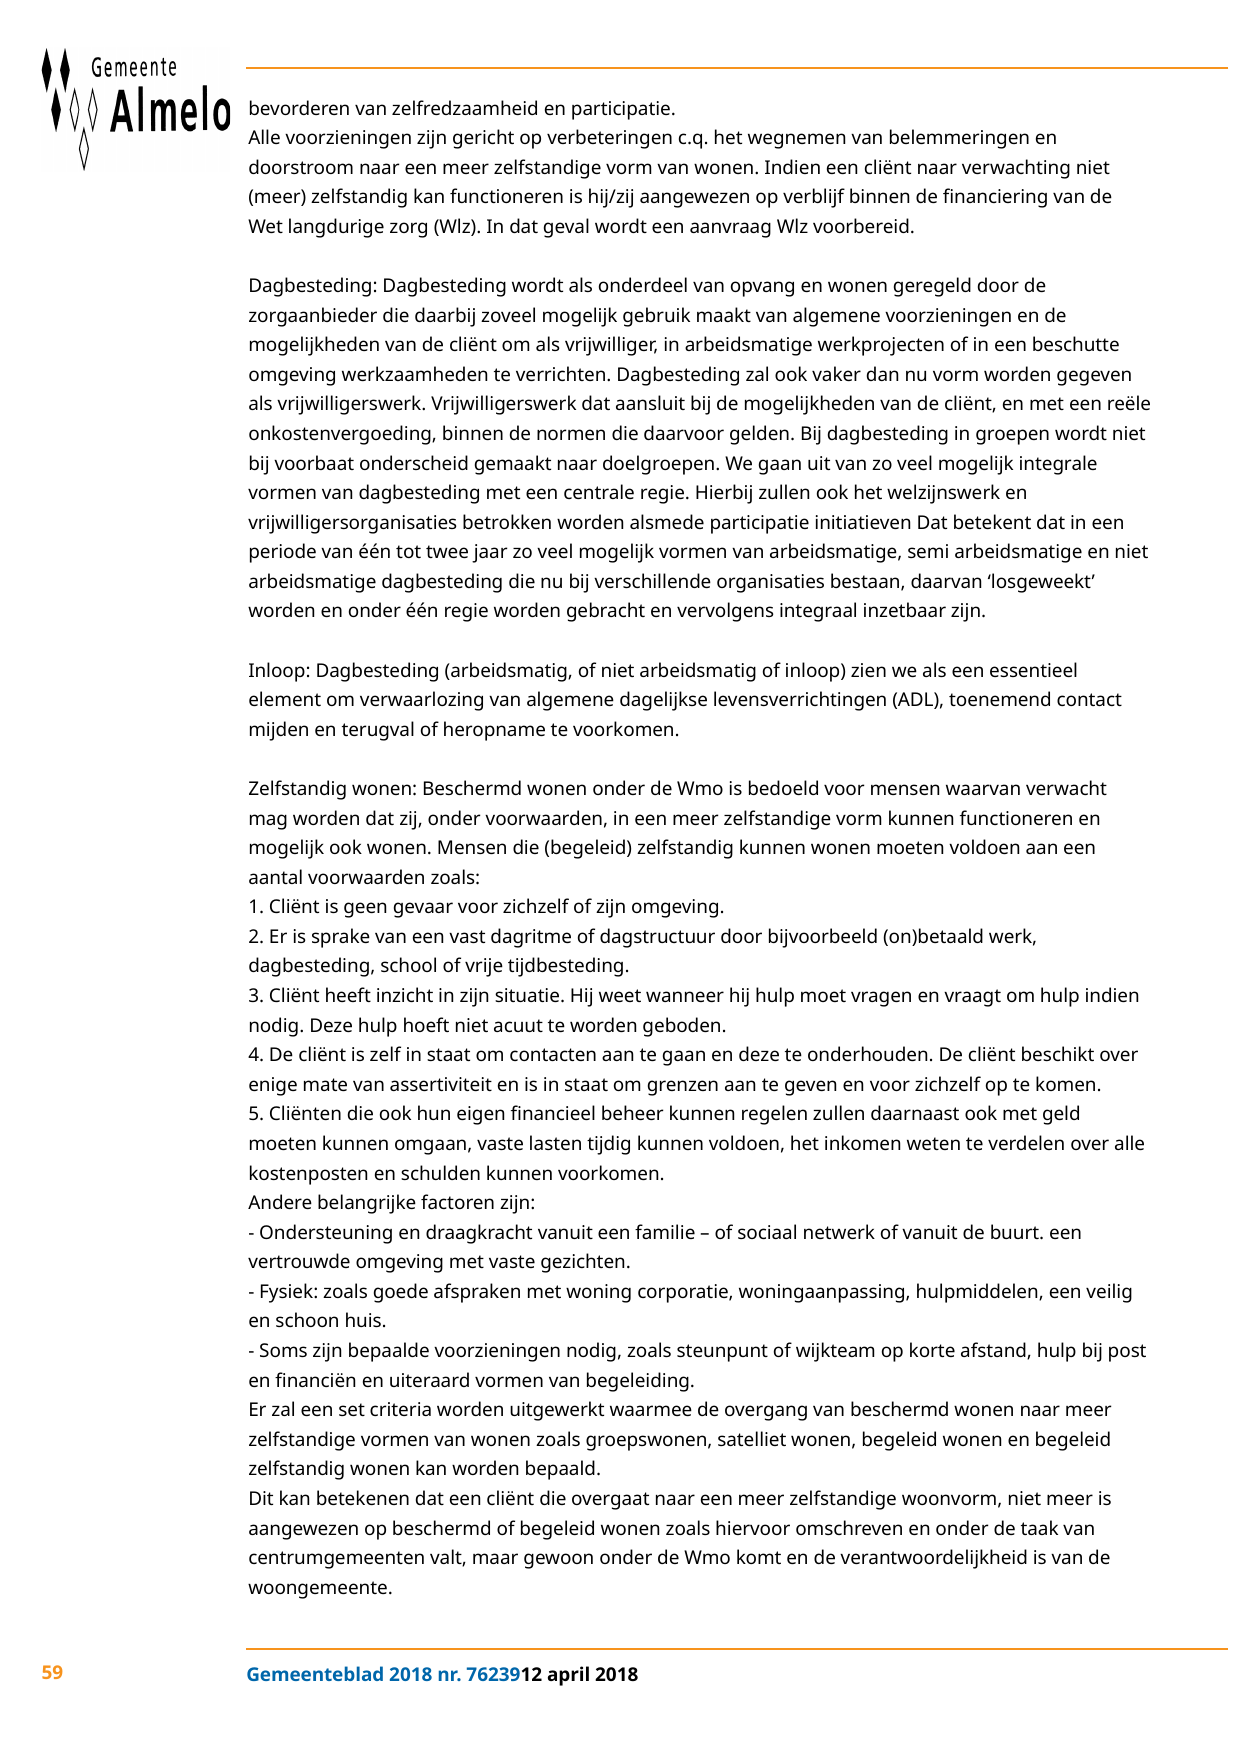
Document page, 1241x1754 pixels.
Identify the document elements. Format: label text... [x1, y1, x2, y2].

text 1. Cliënt is geen gevaar voor zichzelf of zijn omgeving. [248, 893, 1152, 919]
text - Soms zijn bepaalde voorzieningen nodig, zoals steunpunt of wijkteam op korte afstand, hulp bij post en financiën en uiteraard vormen van begeleiding. [248, 1337, 1152, 1393]
text Er zal een set criteria worden uitgewerkt waarmee de overgang van beschermd wonen naar meer zelfstandige vormen van wonen zoals groepswonen, satelliet wonen, begeleid wonen en begeleid zelfstandig wonen kan worden bepaald. [248, 1396, 1152, 1481]
text - Fysiek: zoals goede afspraken met woning corporatie, woningaanpassing, hulpmiddelen, een veilig en schoon huis. [248, 1278, 1152, 1333]
text 2. Er is sprake van een vast dagritme of dagstructuur door bijvoorbeeld (on)betaald werk, dagbesteding, school of vrije tijdbesteding. [248, 923, 1152, 978]
text Alle voorzieningen zijn gericht op verbeteringen c.q. het wegnemen van belemmeringen en doorstroom naar een meer zelfstandige vorm van wonen. Indien een cliënt naar verwachting niet (meer) zelfstandig kan functioneren is hij/zij aangewezen op verblijf binnen de financiering van de Wet langdurige zorg (Wlz). In dat geval wordt een aanvraag Wlz voorbereid. [248, 124, 1152, 239]
text bevorderen van zelfredzaamheid en participatie. [248, 95, 1152, 121]
text Andere belangrijke factoren zijn: [248, 1189, 1152, 1215]
text Dit kan betekenen dat een cliënt die overgaat naar een meer zelfstandige woonvorm, niet meer is aangewezen op beschermd of begeleid wonen zoals hiervoor omschreven en onder de taak van centrumgemeenten valt, maar gewoon onder de Wmo komt en de verantwoordelijkheid is van de woongemeente. [248, 1485, 1152, 1600]
text Inloop: Dagbesteding (arbeidsmatig, of niet arbeidsmatig of inloop) zien we als een essentieel element om verwaarlozing van algemene dagelijkse levensverrichtingen (ADL), toenemend contact mijden en terugval of heropname te voorkomen. [248, 657, 1152, 742]
text 4. De cliënt is zelf in staat om contacten aan te gaan en deze te onderhouden. De cliënt beschikt over enige mate van assertiviteit en is in staat om grenzen aan te geven en voor zichzelf op te komen. [248, 1041, 1152, 1097]
text Dagbesteding: Dagbesteding wordt als onderdeel van opvang en wonen geregeld door de zorgaanbieder die daarbij zoveel mogelijk gebruik maakt van algemene voorzieningen en de mogelijkheden van de cliënt om als vrijwilliger, in arbeidsmatige werkprojecten of in een beschutte omgeving werkzaamheden te verrichten. Dagbesteding zal ook vaker dan nu vorm worden gegeven als vrijwilligerswerk. Vrijwilligerswerk dat aansluit bij de mogelijkheden van de cliënt, en met een reële onkostenvergoeding, binnen de normen die daarvoor gelden. Bij dagbesteding in groepen wordt niet bij voorbaat onderscheid gemaakt naar doelgroepen. We gaan uit van zo veel mogelijk integrale vormen van dagbesteding met een centrale regie. Hierbij zullen ook het welzijnswerk en vrijwilligersorganisaties betrokken worden alsmede participatie initiatieven Dat betekent dat in een periode van één tot twee jaar zo veel mogelijk vormen van arbeidsmatige, semi arbeidsmatige en niet arbeidsmatige dagbesteding die nu bij verschillende organisaties bestaan, daarvan ‘losgeweekt’ worden en onder één regie worden gebracht en vervolgens integraal inzetbaar zijn. [248, 272, 1152, 623]
text 3. Cliënt heeft inzicht in zijn situatie. Hij weet wanneer hij hulp moet vragen en vraagt om hulp indien nodig. Deze hulp hoeft niet acuut te worden geboden. [248, 982, 1152, 1038]
text Zelfstandig wonen: Beschermd wonen onder de Wmo is bedoeld voor mensen waarvan verwacht mag worden dat zij, onder voorwaarden, in een meer zelfstandige vorm kunnen functioneren en mogelijk ook wonen. Mensen die (begeleid) zelfstandig kunnen wonen moeten voldoen aan een aantal voorwaarden zoals: [248, 775, 1152, 890]
text 5. Cliënten die ook hun eigen financieel beheer kunnen regelen zullen daarnaast ook met geld moeten kunnen omgaan, vaste lasten tijdig kunnen voldoen, het inkomen weten te verdelen over alle kostenposten en schulden kunnen voorkomen. [248, 1101, 1152, 1186]
text - Ondersteuning en draagkracht vanuit een familie – of sociaal netwerk of vanuit de buurt. een vertrouwde omgeving met vaste gezichten. [248, 1219, 1152, 1274]
picture [41, 47, 231, 172]
